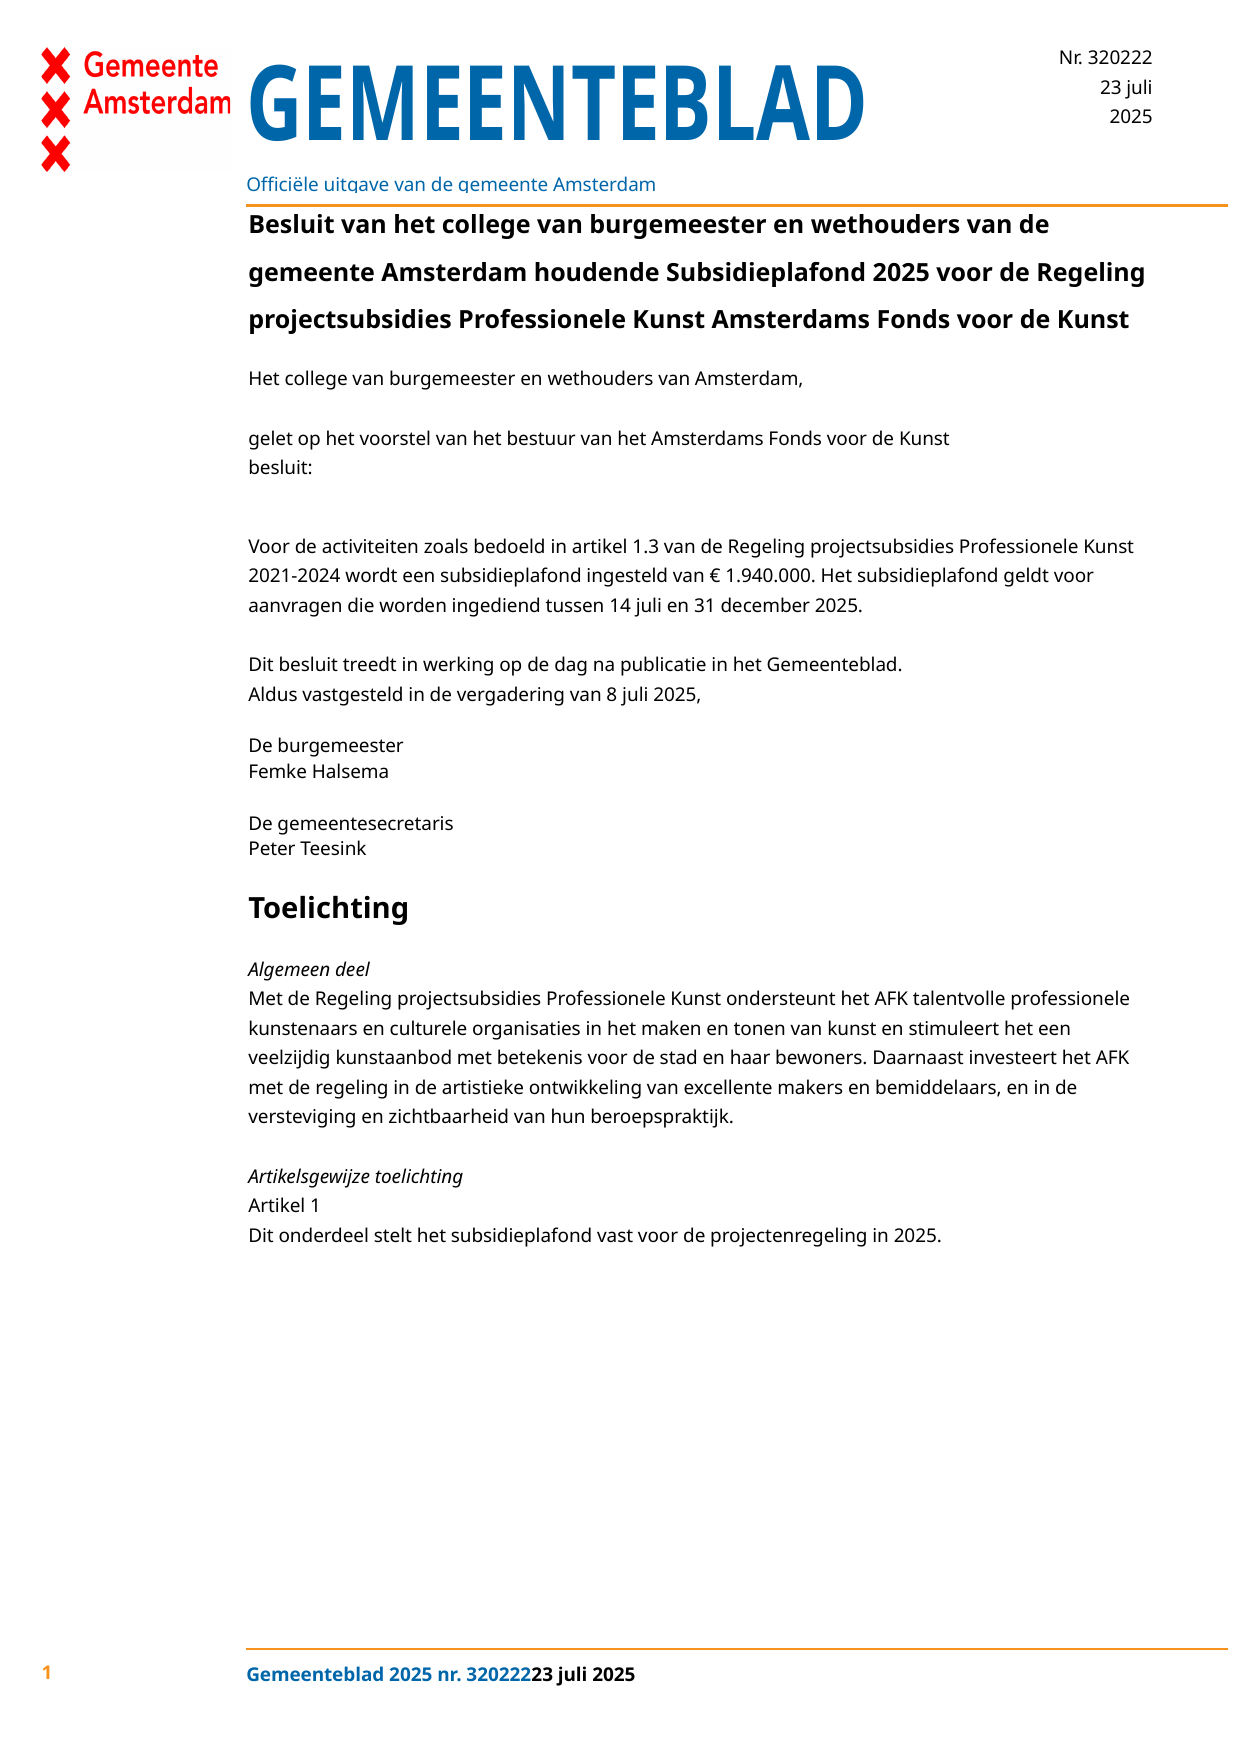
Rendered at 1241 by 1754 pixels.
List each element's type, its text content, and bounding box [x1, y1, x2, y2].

text Voor de activiteiten zoals bedoeld in artikel 1.3 van de Regeling projectsubsidies Professionele Kunst 2021-2024 wordt een subsidieplafond ingesteld van € 1.940.000. Het subsidieplafond geldt voor aanvragen die worden ingediend tussen 14 juli en 31 december 2025. [248, 533, 1152, 618]
text Het college van burgemeester en wethouders van Amsterdam, [248, 366, 1152, 391]
text Femke Halsema [248, 758, 1152, 784]
text besluit: [248, 454, 1152, 480]
text gelet op het voorstel van het bestuur van het Amsterdams Fonds voor de Kunst [248, 425, 1152, 450]
text Met de Regeling projectsubsidies Professionele Kunst ondersteunt het AFK talentvolle professionele kunstenaars en culturele organisaties in het maken en tonen van kunst en stimuleert het een veelzijdig kunstaanbod met betekenis voor de stad en haar bewoners. Daarnaast investeert het AFK met de regeling in de artistieke ontwikkeling van excellente makers en bemiddelaars, en in de versteviging en zichtbaarheid van hun beroepspraktijk. [248, 985, 1152, 1129]
text Aldus vastgesteld in de vergadering van 8 juli 2025, [248, 681, 1152, 707]
text De gemeentesecretaris [248, 810, 1152, 835]
text Toelichting [248, 887, 1152, 927]
text Dit onderdeel stelt het subsidieplafond vast voor de projectenregeling in 2025. [248, 1222, 1152, 1248]
text De burgemeester [248, 732, 1152, 758]
text Artikel 1 [248, 1192, 1152, 1218]
text Algemeen deel [248, 956, 1152, 981]
text Artikelsgewijze toelichting [248, 1163, 1152, 1188]
text Peter Teesink [248, 835, 1152, 861]
picture [41, 47, 231, 172]
text Dit besluit treedt in werking op de dag na publicatie in het Gemeenteblad. [248, 651, 1152, 677]
text Besluit van het college van burgemeester en wethouders van de gemeente Amsterdam houdende Subsidieplafond 2025 voor de Regeling projectsubsidies Professionele Kunst Amsterdams Fonds voor de Kunst [248, 207, 1152, 336]
